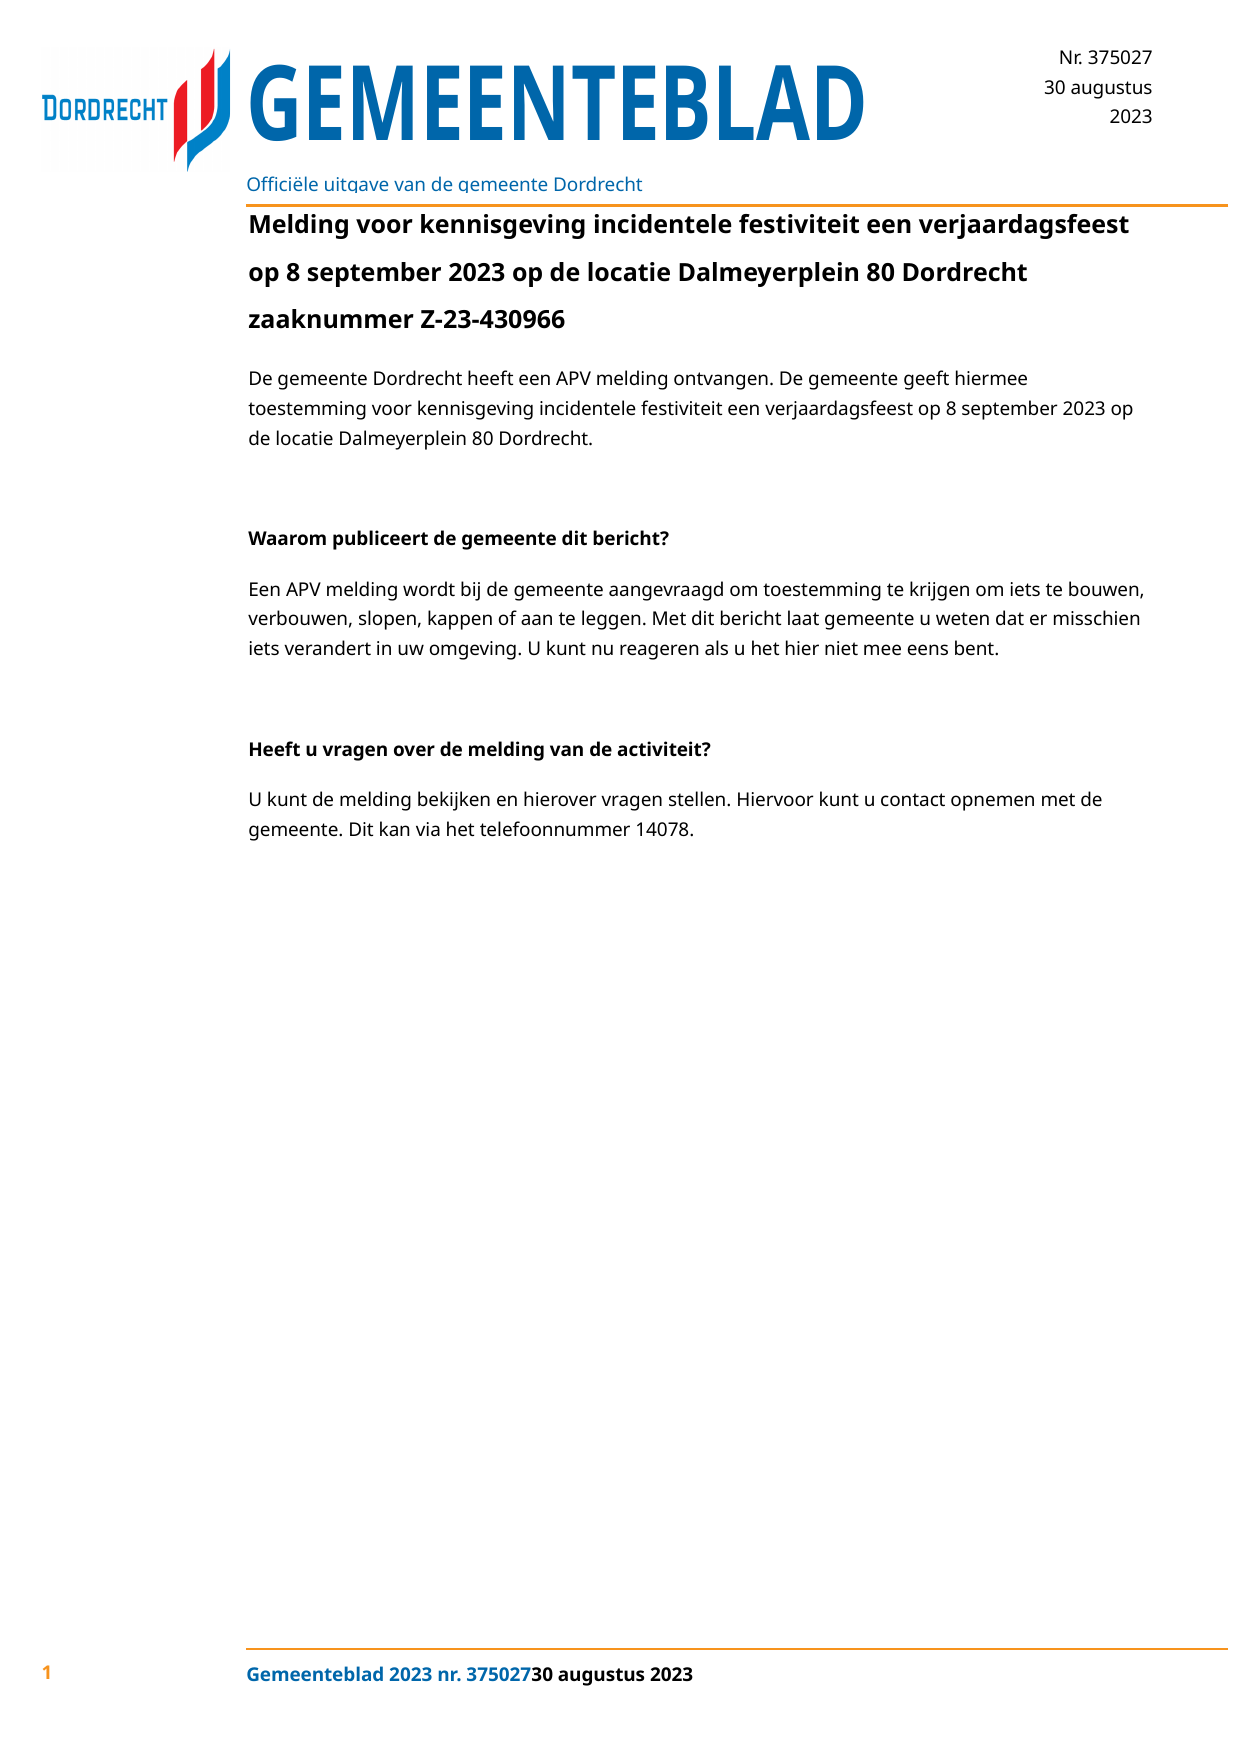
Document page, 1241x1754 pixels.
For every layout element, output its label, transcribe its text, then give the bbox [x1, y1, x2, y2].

text Melding voor kennisgeving incidentele festiviteit een verjaardagsfeest op 8 september 2023 op de locatie Dalmeyerplein 80 Dordrecht zaaknummer Z-23-430966 [248, 207, 1152, 336]
text Waarom publiceert de gemeente dit bericht? [248, 526, 1152, 551]
text Een APV melding wordt bij de gemeente aangevraagd om toestemming te krijgen om iets te bouwen, verbouwen, slopen, kappen of aan te leggen. Met dit bericht laat gemeente u weten dat er misschien iets verandert in uw omgeving. U kunt nu reageren als u het hier niet mee eens bent. [248, 576, 1152, 661]
picture [41, 47, 231, 172]
text Heeft u vragen over de melding van de activiteit? [248, 736, 1152, 762]
text U kunt de melding bekijken en hierover vragen stellen. Hiervoor kunt u contact opnemen met de gemeente. Dit kan via het telefoonnummer 14078. [248, 786, 1152, 842]
text De gemeente Dordrecht heeft een APV melding ontvangen. De gemeente geeft hiermee toestemming voor kennisgeving incidentele festiviteit een verjaardagsfeest op 8 september 2023 op de locatie Dalmeyerplein 80 Dordrecht. [248, 366, 1152, 450]
